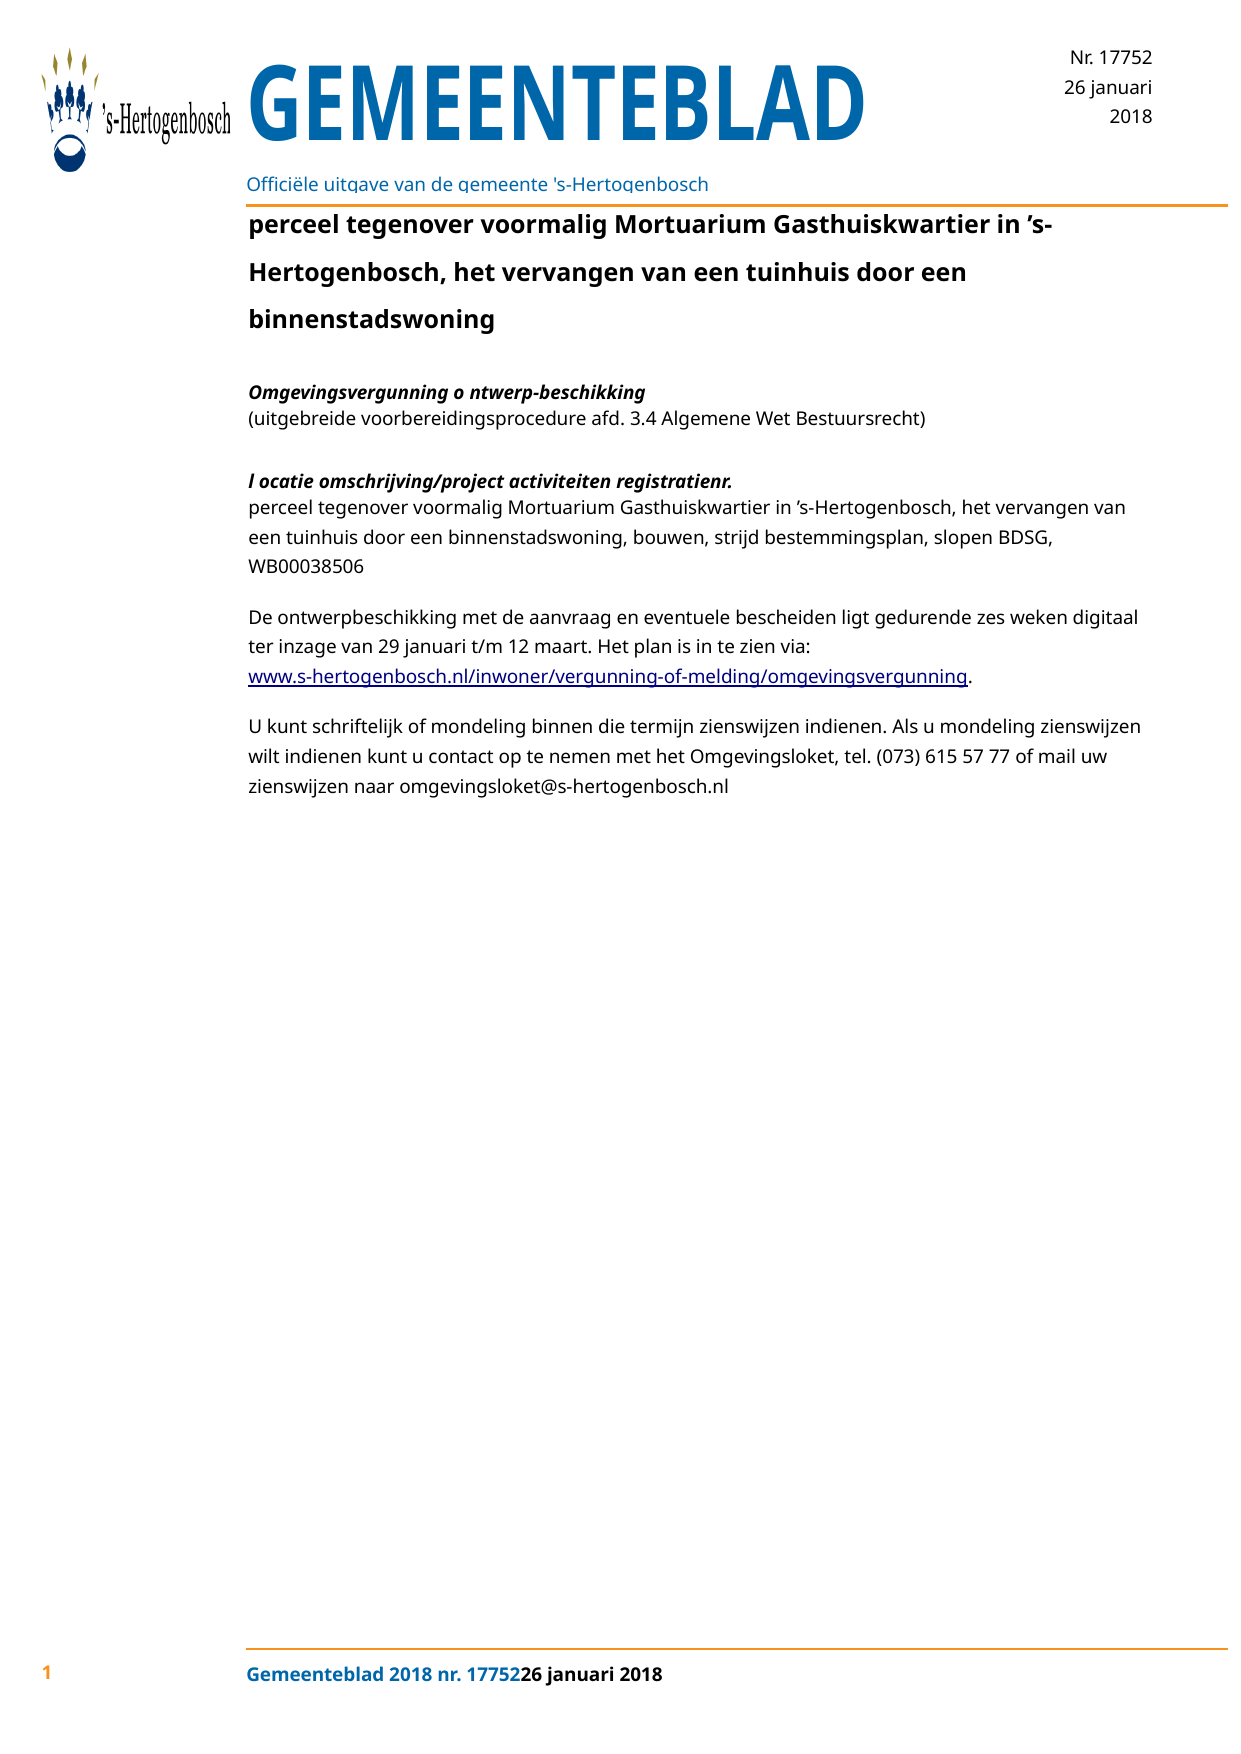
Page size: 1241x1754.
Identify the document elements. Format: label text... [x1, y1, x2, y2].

text U kunt schriftelijk of mondeling binnen die termijn zienswijzen indienen. Als u mondeling zienswijzen wilt indienen kunt u contact op te nemen met het Omgevingsloket, tel. (073) 615 57 77 of mail uw zienswijzen naar omgevingsloket@s-hertogenbosch.nl [248, 714, 1152, 798]
text Omgevingsvergunning o ntwerp-beschikking [248, 379, 1152, 405]
text l ocatie omschrijving/project activiteiten registratienr. [248, 469, 1152, 494]
text De ontwerpbeschikking met de aanvraag en eventuele bescheiden ligt gedurende zes weken digitaal ter inzage van 29 januari t/m 12 maart. Het plan is in te zien via: www.s-hertogenbosch.nl/inwoner/vergunning-of-melding/omgevingsvergunning. [248, 604, 1152, 689]
picture [41, 47, 231, 172]
text perceel tegenover voormalig Mortuarium Gasthuiskwartier in ’s-Hertogenbosch, het vervangen van een tuinhuis door een binnenstadswoning, bouwen, strijd bestemmingsplan, slopen BDSG, WB00038506 [248, 494, 1152, 579]
text perceel tegenover voormalig Mortuarium Gasthuiskwartier in ’s-Hertogenbosch, het vervangen van een tuinhuis door een binnenstadswoning [248, 207, 1152, 336]
text (uitgebreide voorbereidingsprocedure afd. 3.4 Algemene Wet Bestuursrecht) [248, 405, 1152, 431]
